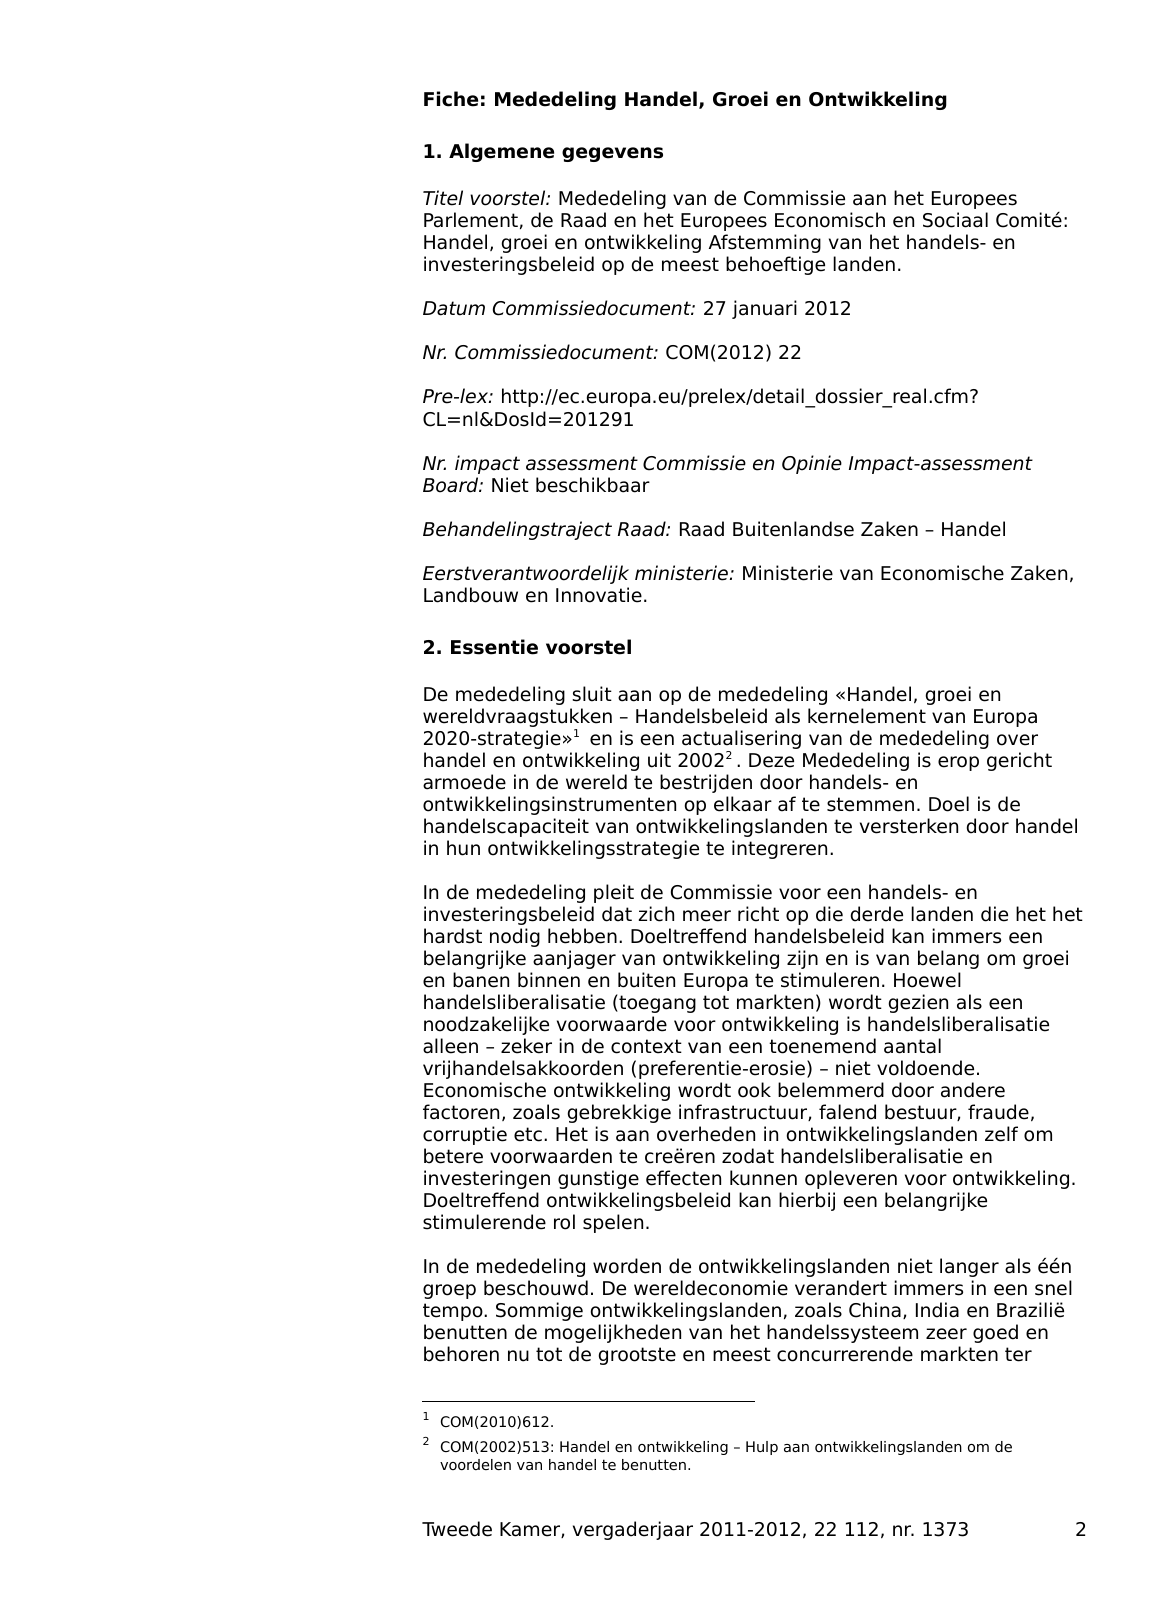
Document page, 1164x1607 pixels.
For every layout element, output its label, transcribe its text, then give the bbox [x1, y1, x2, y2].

text Nr. Commissiedocument: COM(2012) 22 [422, 342, 1087, 364]
text COM(2010)612. [422, 1410, 1087, 1432]
text Behandelingstraject Raad: Raad Buitenlandse Zaken – Handel [422, 519, 1087, 541]
text Pre-lex: http://ec.europa.eu/prelex/detail_dossier_real.cfm?CL=nl&DosId=201291 [422, 386, 1087, 430]
subtitle Fiche: Mededeling Handel, Groei en Ontwikkeling [422, 89, 1087, 111]
subtitle 2. Essentie voorstel [422, 637, 1087, 659]
text In de mededeling worden de ontwikkelingslanden niet langer als één groep beschouwd. De wereldeconomie verandert immers in een snel tempo. Sommige ontwikkelingslanden, zoals China, India en Brazilië benutten de mogelijkheden van het handelssysteem zeer goed en behoren nu tot de grootste en meest concurrerende markten ter [422, 1256, 1087, 1366]
text Eerstverantwoordelijk ministerie: Ministerie van Economische Zaken, Landbouw en Innovatie. [422, 563, 1087, 607]
text In de mededeling pleit de Commissie voor een handels- en investeringsbeleid dat zich meer richt op die derde landen die het het hardst nodig hebben. Doeltreffend handelsbeleid kan immers een belangrijke aanjager van ontwikkeling zijn en is van belang om groei en banen binnen en buiten Europa te stimuleren. Hoewel handelsliberalisatie (toegang tot markten) wordt gezien als een noodzakelijke voorwaarde voor ontwikkeling is handelsliberalisatie alleen – zeker in de context van een toenemend aantal vrijhandelsakkoorden (preferentie-erosie) – niet voldoende. Economische ontwikkeling wordt ook belemmerd door andere factoren, zoals gebrekkige infrastructuur, falend bestuur, fraude, corruptie etc. Het is aan overheden in ontwikkelingslanden zelf om betere voorwaarden te creëren zodat handelsliberalisatie en investeringen gunstige effecten kunnen opleveren voor ontwikkeling. Doeltreffend ontwikkelingsbeleid kan hierbij een belangrijke stimulerende rol spelen. [422, 882, 1087, 1233]
text De mededeling sluit aan op de mededeling «Handel, groei en wereldvraagstukken – Handelsbeleid als kernelement van Europa 2020-strategie» en is een actualisering van de mededeling over handel en ontwikkeling uit 2002. Deze Mededeling is erop gericht armoede in de wereld te bestrijden door handels- en ontwikkelingsinstrumenten op elkaar af te stemmen. Doel is de handelscapaciteit van ontwikkelingslanden te versterken door handel in hun ontwikkelingsstrategie te integreren. [422, 684, 1087, 860]
subtitle 1. Algemene gegevens [422, 141, 1087, 163]
text COM(2002)513: Handel en ontwikkeling – Hulp aan ontwikkelingslanden om de voordelen van handel te benutten. [422, 1435, 1087, 1474]
text Nr. impact assessment Commissie en Opinie Impact-assessment Board: Niet beschikbaar [422, 453, 1087, 497]
text Datum Commissiedocument: 27 januari 2012 [422, 298, 1087, 320]
text Titel voorstel: Mededeling van de Commissie aan het Europees Parlement, de Raad en het Europees Economisch en Sociaal Comité: Handel, groei en ontwikkeling Afstemming van het handels- en investeringsbeleid op de meest behoeftige landen. [422, 188, 1087, 276]
